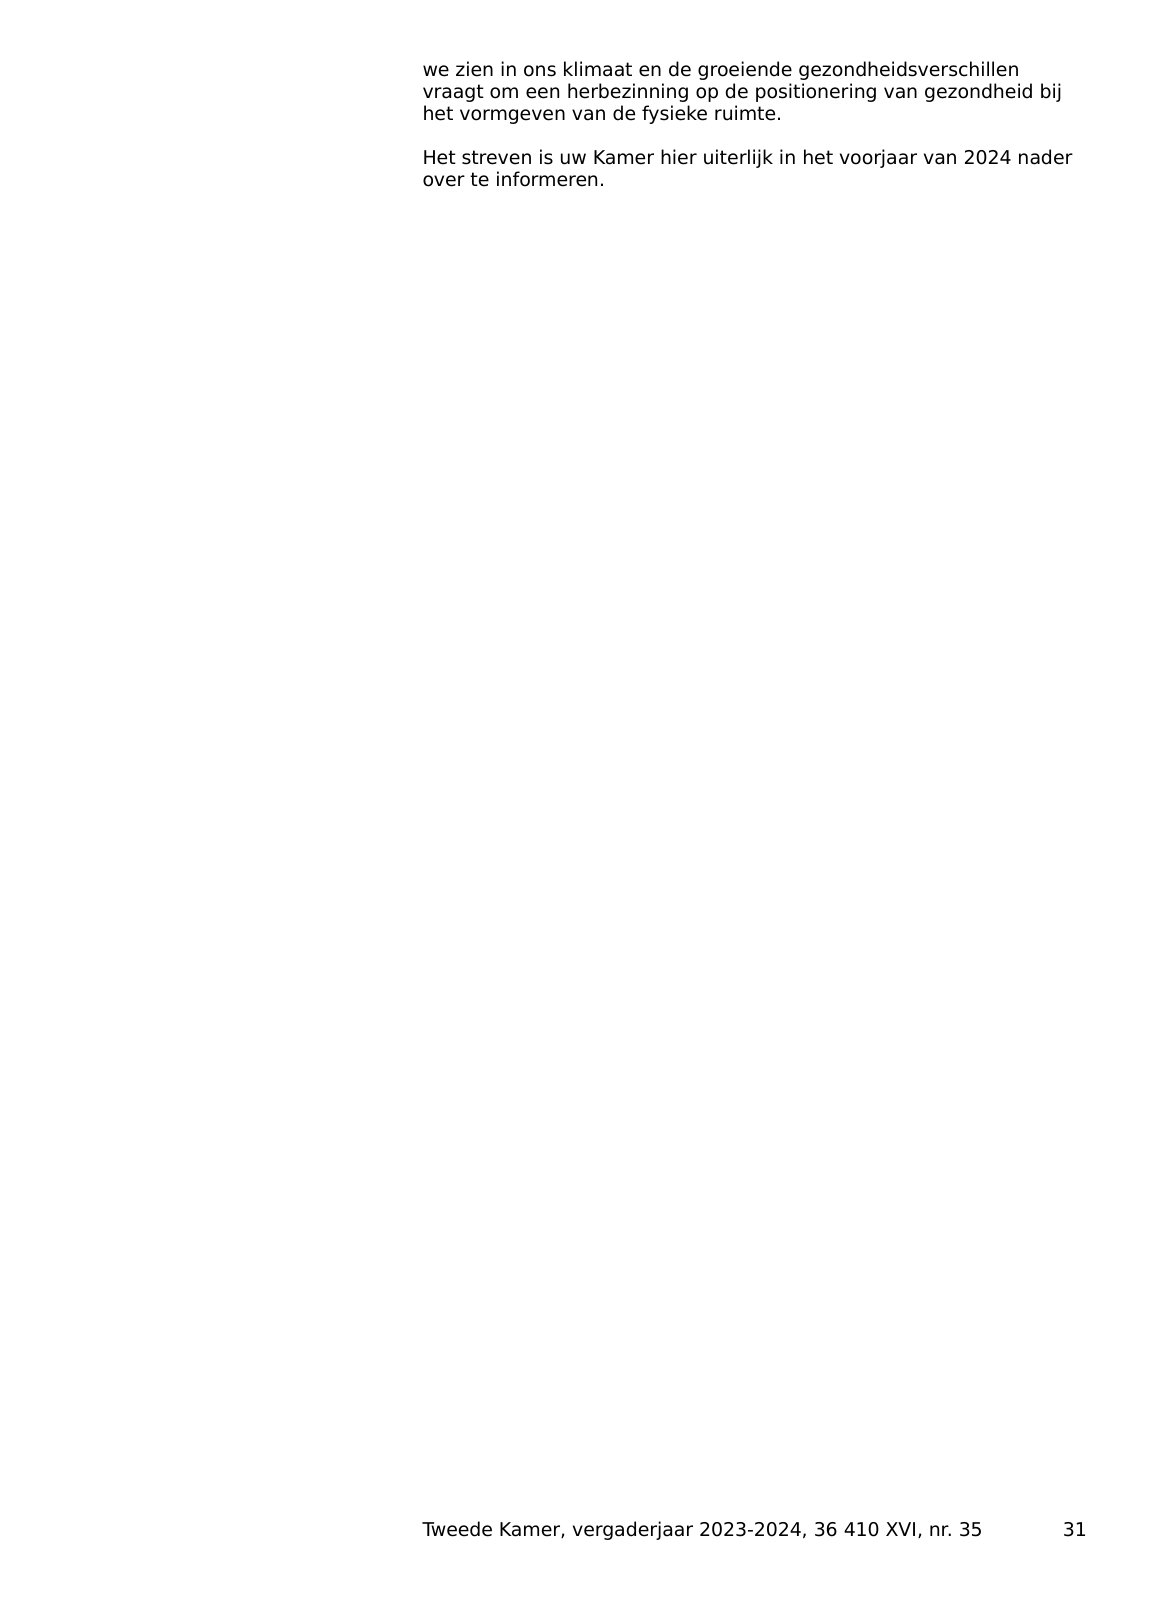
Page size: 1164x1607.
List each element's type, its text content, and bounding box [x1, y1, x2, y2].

text Het streven is uw Kamer hier uiterlijk in het voorjaar van 2024 nader over te informeren. [422, 147, 1087, 191]
text we zien in ons klimaat en de groeiende gezondheidsverschillen vraagt om een herbezinning op de positionering van gezondheid bij het vormgeven van de fysieke ruimte. [422, 59, 1087, 125]
